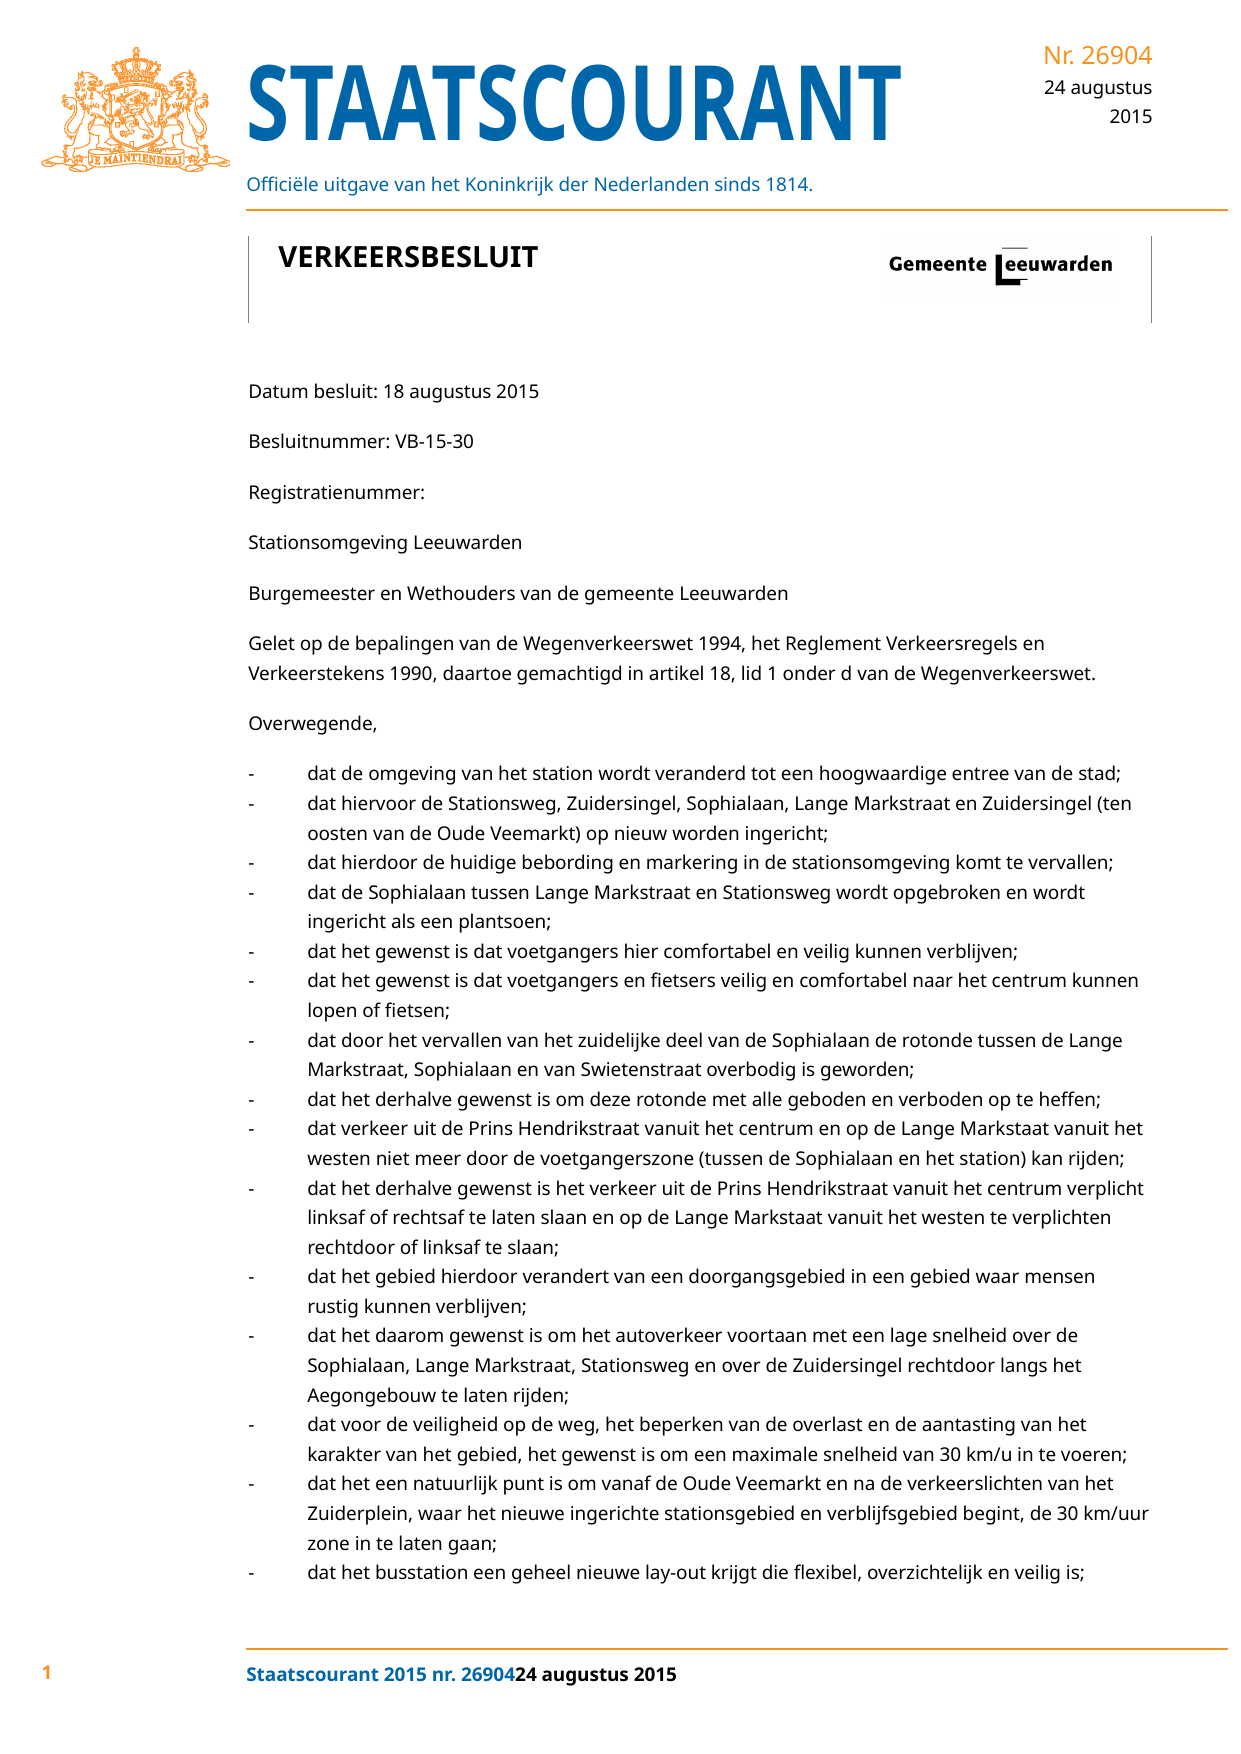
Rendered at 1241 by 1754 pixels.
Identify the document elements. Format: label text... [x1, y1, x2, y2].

text Registratienummer: [248, 479, 1152, 504]
list dat het gebied hierdoor verandert van een doorgangsgebied in een gebied waar mensen rustig kunnen verblijven; [248, 1263, 1152, 1319]
table_header VERKEERSBESLUIT [249, 236, 850, 323]
list dat het gewenst is dat voetgangers en fietsers veilig en comfortabel naar het centrum kunnen lopen of fietsen; [248, 968, 1152, 1023]
list dat het gewenst is dat voetgangers hier comfortabel en veilig kunnen verblijven; [248, 938, 1152, 964]
list dat verkeer uit de Prins Hendrikstraat vanuit het centrum en op de Lange Markstaat vanuit het westen niet meer door de voetgangerszone (tussen de Sophialaan en het station) kan rijden; [248, 1116, 1152, 1171]
list dat het daarom gewenst is om het autoverkeer voortaan met een lage snelheid over de Sophialaan, Lange Markstraat, Stationsweg en over de Zuidersingel rechtdoor langs het Aegongebouw te laten rijden; [248, 1323, 1152, 1407]
text Overwegende, [248, 710, 1152, 736]
text Besluitnummer: VB-15-30 [248, 428, 1152, 454]
picture [41, 47, 231, 172]
list dat hierdoor de huidige bebording en markering in de stationsomgeving komt te vervallen; [248, 849, 1152, 875]
picture [882, 236, 1119, 297]
list dat door het vervallen van het zuidelijke deel van de Sophialaan de rotonde tussen de Lange Markstraat, Sophialaan en van Swietenstraat overbodig is geworden; [248, 1027, 1152, 1082]
text Datum besluit: 18 augustus 2015 [248, 378, 1152, 404]
list dat voor de veiligheid op de weg, het beperken van de overlast en de aantasting van het karakter van het gebied, het gewenst is om een maximale snelheid van 30 km/u in te voeren; [248, 1411, 1152, 1467]
list dat hiervoor de Stationsweg, Zuidersingel, Sophialaan, Lange Markstraat en Zuidersingel (ten oosten van de Oude Veemarkt) op nieuw worden ingericht; [248, 790, 1152, 845]
list dat het derhalve gewenst is om deze rotonde met alle geboden en verboden op te heffen; [248, 1086, 1152, 1112]
list dat het derhalve gewenst is het verkeer uit de Prins Hendrikstraat vanuit het centrum verplicht linksaf of rechtsaf te laten slaan en op de Lange Markstaat vanuit het westen te verplichten rechtdoor of linksaf te slaan; [248, 1175, 1152, 1259]
list dat het een natuurlijk punt is om vanaf de Oude Veemarkt en na de verkeerslichten van het Zuiderplein, waar het nieuwe ingerichte stationsgebied en verblijfsgebied begint, de 30 km/uur zone in te laten gaan; [248, 1471, 1152, 1555]
table_header [850, 236, 1151, 323]
list dat de omgeving van het station wordt veranderd tot een hoogwaardige entree van de stad; [248, 761, 1152, 786]
text Stationsomgeving Leeuwarden [248, 529, 1152, 555]
list dat het busstation een geheel nieuwe lay-out krijgt die flexibel, overzichtelijk en veilig is; [248, 1559, 1152, 1585]
text Gelet op de bepalingen van de Wegenverkeerswet 1994, het Reglement Verkeersregels en Verkeerstekens 1990, daartoe gemachtigd in artikel 18, lid 1 onder d van de Wegenverkeerswet. [248, 630, 1152, 685]
list dat de Sophialaan tussen Lange Markstraat en Stationsweg wordt opgebroken en wordt ingericht als een plantsoen; [248, 879, 1152, 934]
text Burgemeester en Wethouders van de gemeente Leeuwarden [248, 580, 1152, 605]
